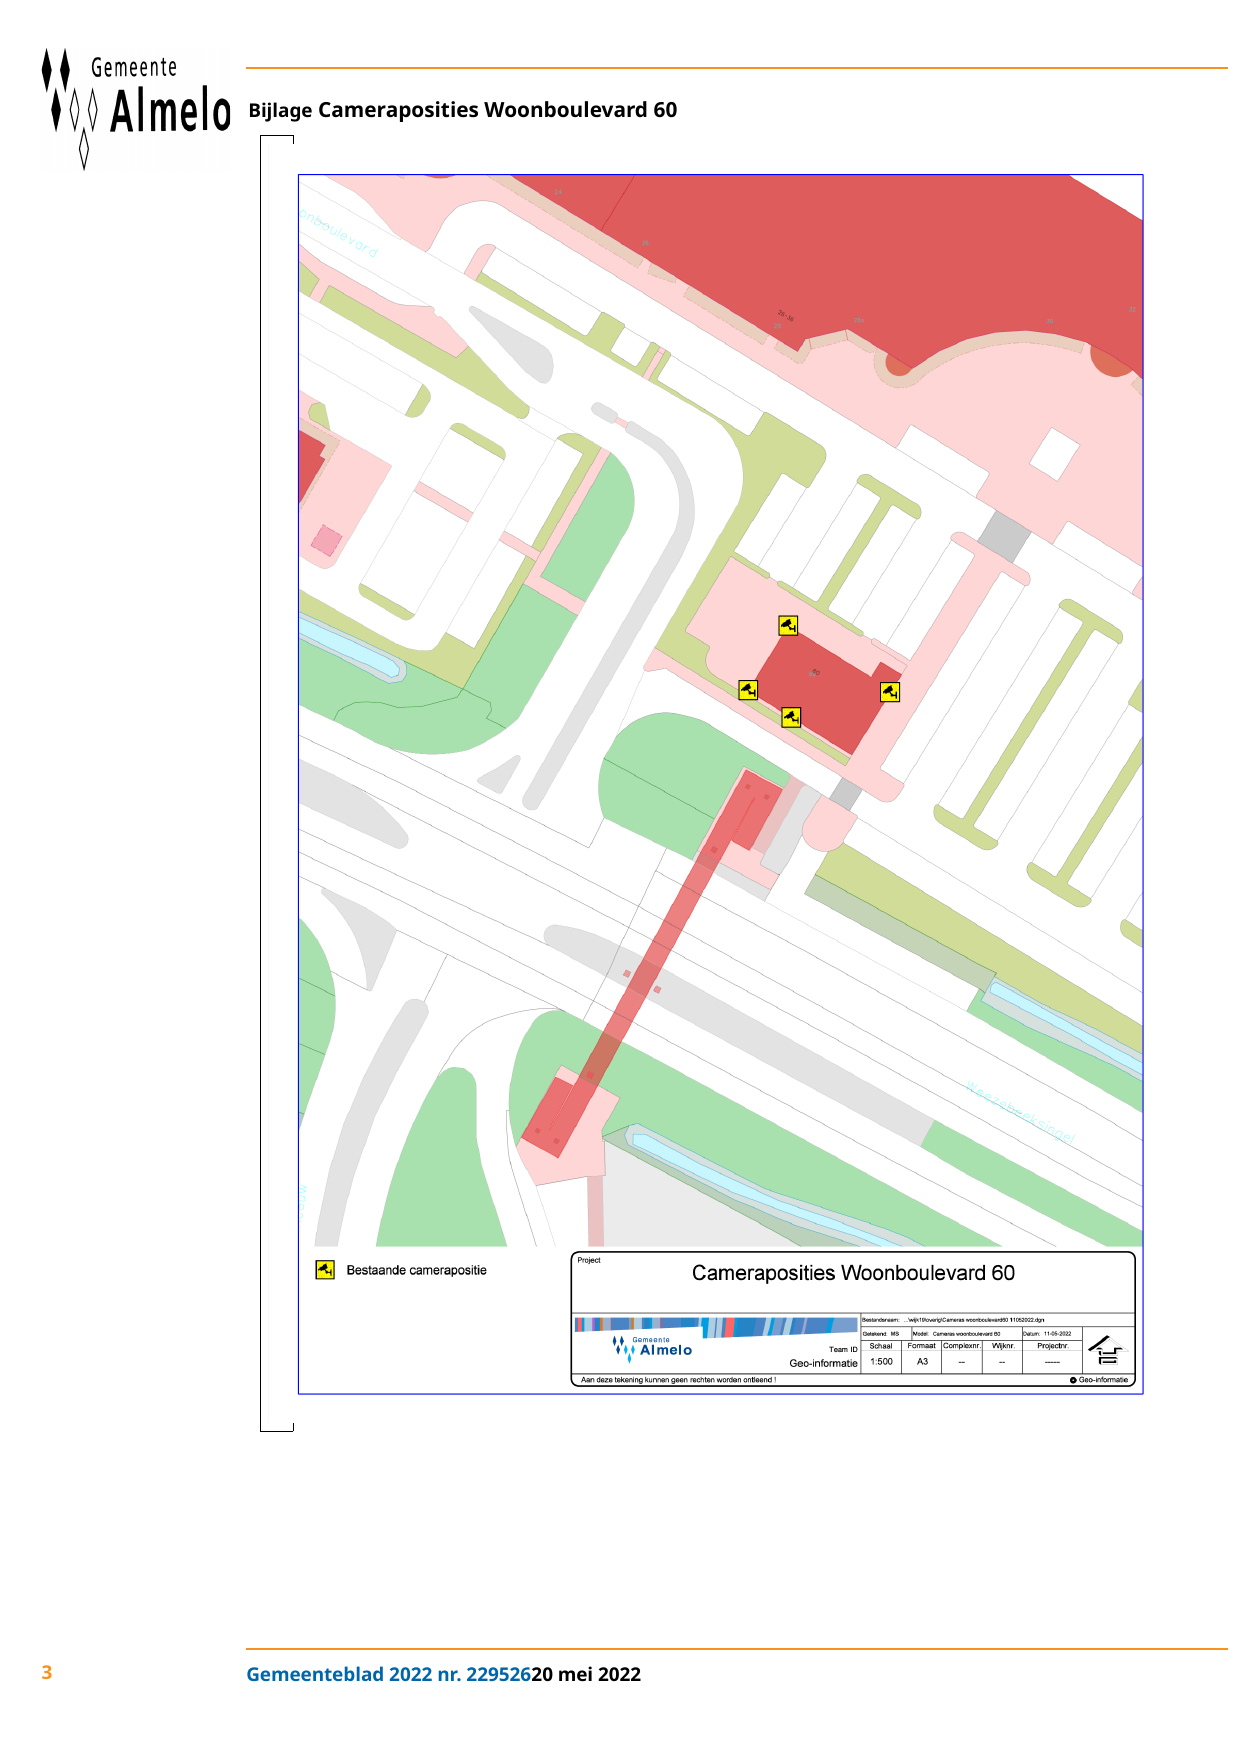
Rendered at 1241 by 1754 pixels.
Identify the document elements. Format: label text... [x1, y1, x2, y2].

picture [41, 47, 231, 172]
picture [268, 144, 1173, 1423]
text Bijlage Cameraposities Woonboulevard 60 [248, 95, 1152, 123]
